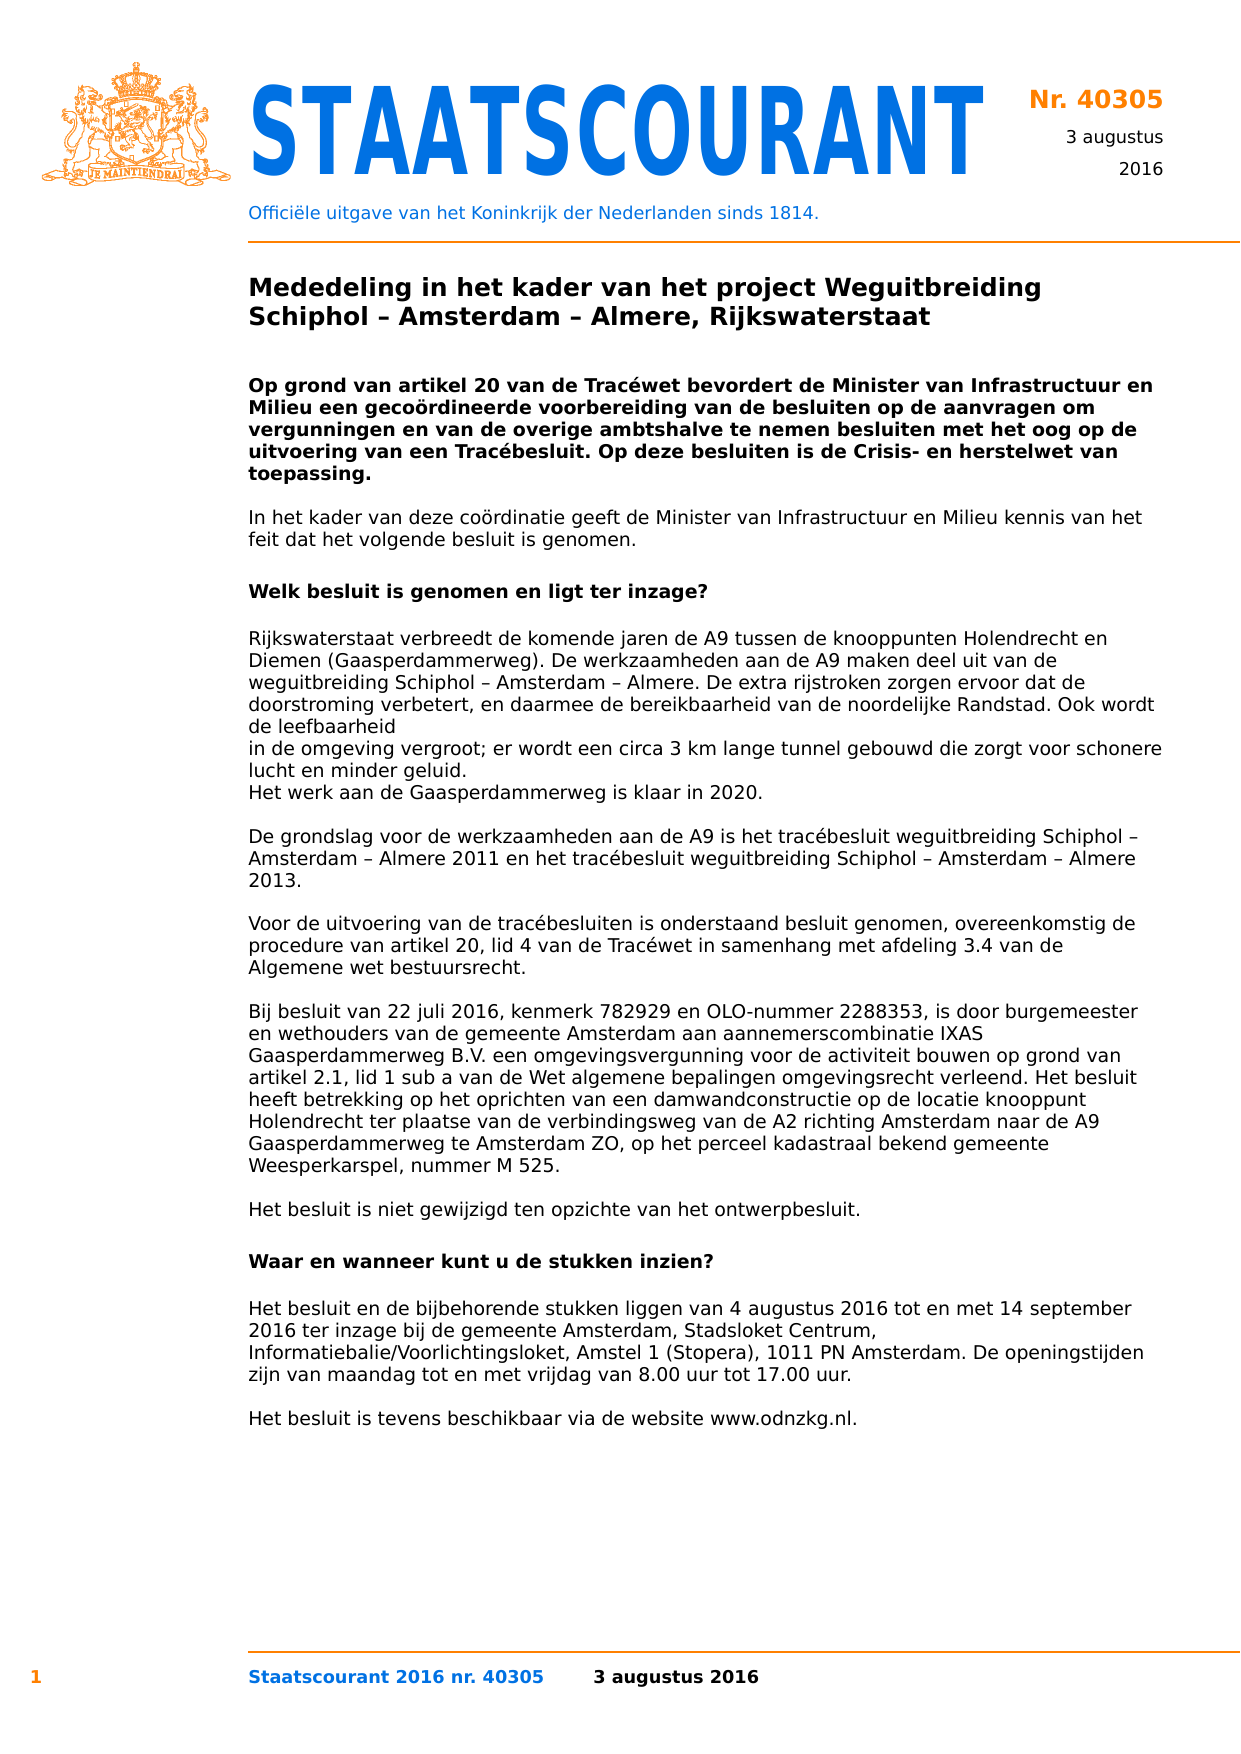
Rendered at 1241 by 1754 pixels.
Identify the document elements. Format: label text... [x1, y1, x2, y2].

text Het besluit is tevens beschikbaar via de website www.odnzkg.nl. [248, 1408, 1163, 1429]
text De grondslag voor de werkzaamheden aan de A9 is het tracébesluit weguitbreiding Schiphol – Amsterdam – Almere 2011 en het tracébesluit weguitbreiding Schiphol – Amsterdam – Almere 2013. [248, 826, 1163, 891]
table_cell 3 augustus [998, 121, 1240, 153]
table_header STAATSCOURANT [248, 62, 998, 203]
text Het besluit en de bijbehorende stukken liggen van 4 augustus 2016 tot en met 14 september 2016 ter inzage bij de gemeente Amsterdam, Stadsloket Centrum, Informatiebalie/Voorlichtingsloket, Amstel 1 (Stopera), 1011 PN Amsterdam. De openingstijden zijn van maandag tot en met vrijdag van 8.00 uur tot 17.00 uur. [248, 1298, 1163, 1386]
text Bij besluit van 22 juli 2016, kenmerk 782929 en OLO-nummer 2288353, is door burgemeester en wethouders van de gemeente Amsterdam aan aannemerscombinatie IXAS Gaasperdammerweg B.V. een omgevingsvergunning voor de activiteit bouwen op grond van artikel 2.1, lid 1 sub a van de Wet algemene bepalingen omgevingsrecht verleend. Het besluit heeft betrekking op het oprichten van een damwandconstructie op de locatie knooppunt Holendrecht ter plaatse van de verbindingsweg van de A2 richting Amsterdam naar de A9 Gaasperdammerweg te Amsterdam ZO, op het perceel kadastraal bekend gemeente Weesperkarspel, nummer M 525. [248, 1001, 1163, 1177]
table_header Nr. 40305 [998, 62, 1240, 121]
subtitle Welk besluit is genomen en ligt ter inzage? [248, 581, 1163, 603]
text Op grond van artikel 20 van de Tracéwet bevordert de Minister van Infrastructuur en Milieu een gecoördineerde voorbereiding van de besluiten op de aanvragen om vergunningen en van de overige ambtshalve te nemen besluiten met het oog op de uitvoering van een Tracébesluit. Op deze besluiten is de Crisis- en herstelwet van toepassing. [248, 375, 1163, 485]
subtitle Mededeling in het kader van het project Weguitbreiding Schiphol – Amsterdam – Almere, Rijkswaterstaat [248, 273, 1163, 331]
text Voor de uitvoering van de tracébesluiten is onderstaand besluit genomen, overeenkomstig de procedure van artikel 20, lid 4 van de Tracéwet in samenhang met afdeling 3.4 van de Algemene wet bestuursrecht. [248, 913, 1163, 979]
text Het besluit is niet gewijzigd ten opzichte van het ontwerpbesluit. [248, 1199, 1163, 1221]
text Rijkswaterstaat verbreedt de komende jaren de A9 tussen de knooppunten Holendrecht en Diemen (Gaasperdammerweg). De werkzaamheden aan de A9 maken deel uit van de weguitbreiding Schiphol – Amsterdam – Almere. De extra rijstroken zorgen ervoor dat de doorstroming verbetert, en daarmee de bereikbaarheid van de noordelijke Randstad. Ook wordt de leefbaarheid [248, 628, 1163, 738]
table_header [25, 62, 248, 241]
subtitle Waar en wanneer kunt u de stukken inzien? [248, 1251, 1163, 1273]
text in de omgeving vergroot; er wordt een circa 3 km lange tunnel gebouwd die zorgt voor schonere lucht en minder geluid. [248, 738, 1163, 782]
table_cell Officiële uitgave van het Koninkrijk der Nederlanden sinds 1814. [248, 203, 1240, 241]
table_cell 2016 [998, 153, 1240, 203]
text In het kader van deze coördinatie geeft de Minister van Infrastructuur en Milieu kennis van het feit dat het volgende besluit is genomen. [248, 507, 1163, 551]
text Het werk aan de Gaasperdammerweg is klaar in 2020. [248, 782, 1163, 804]
picture [41, 62, 231, 186]
